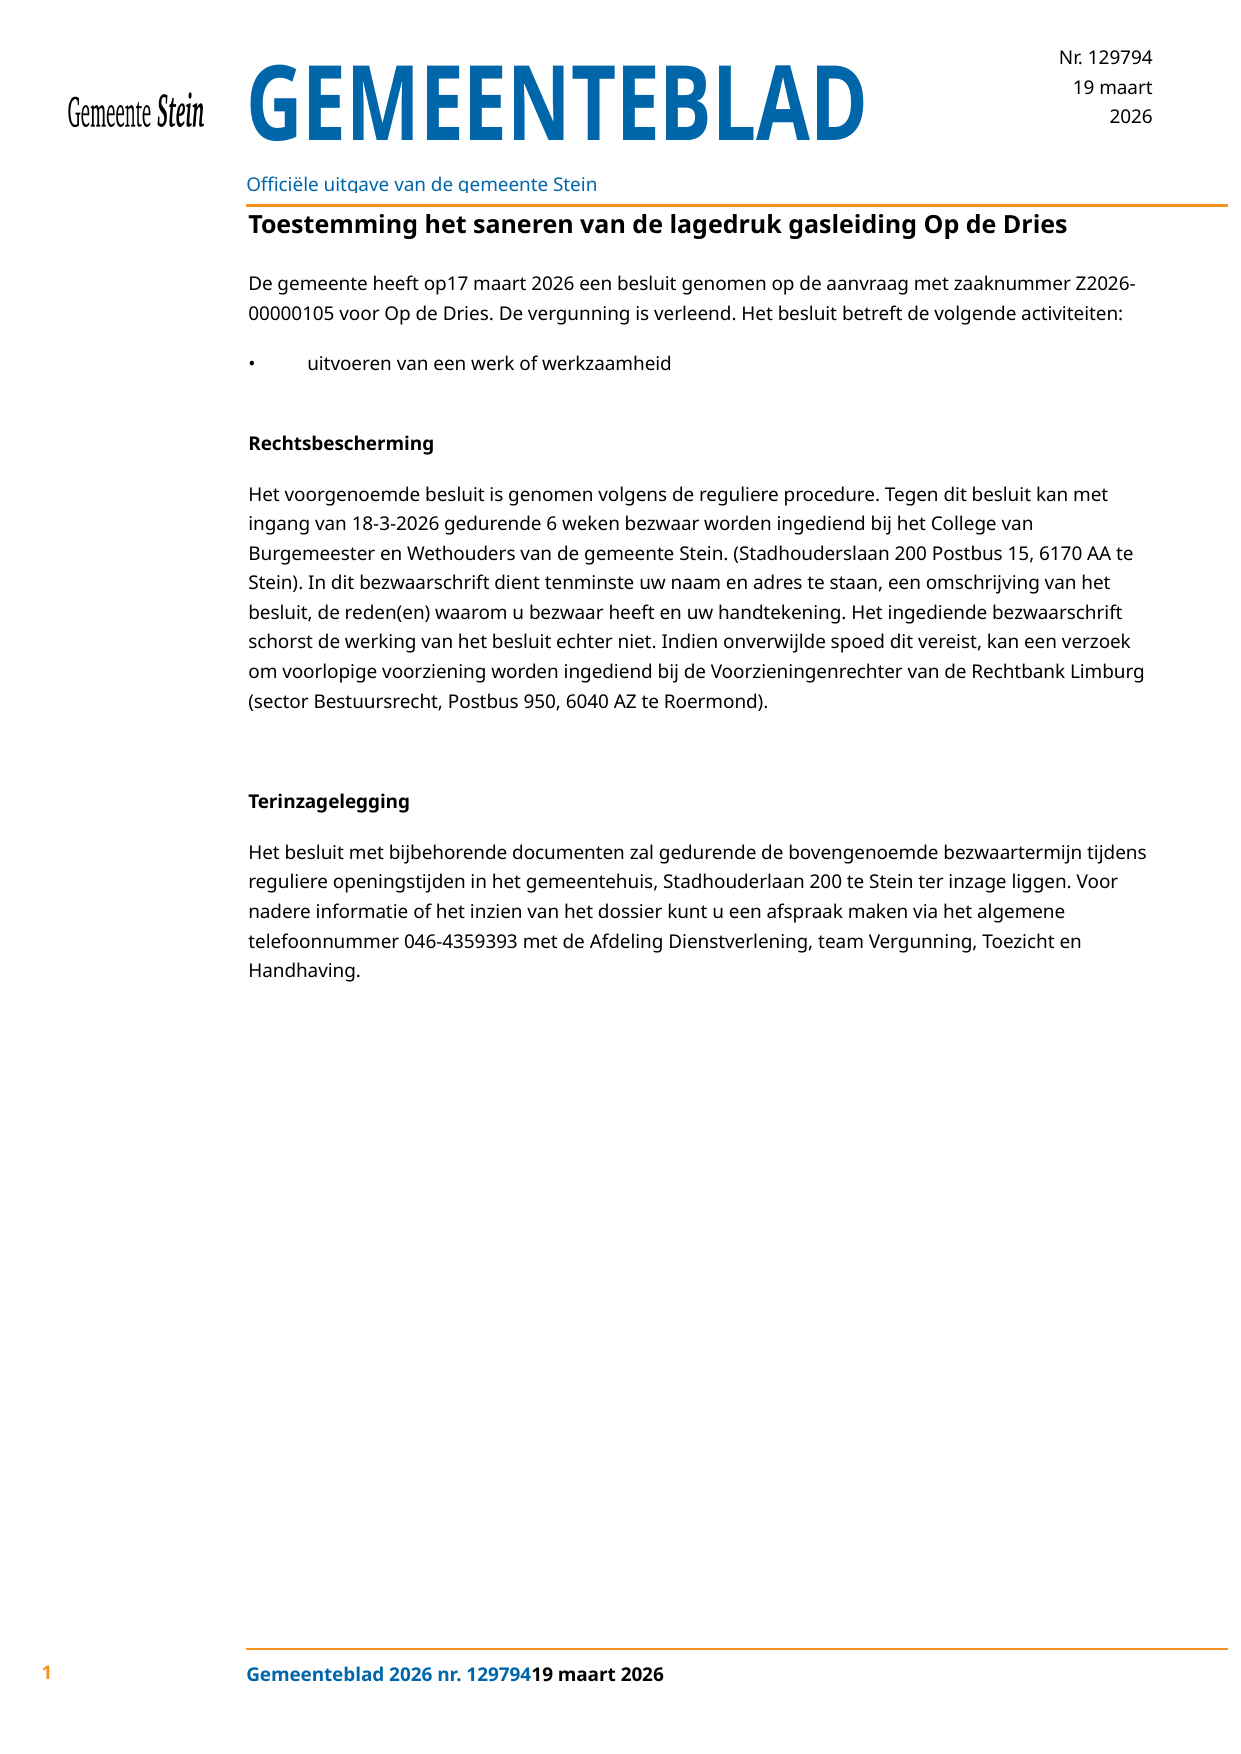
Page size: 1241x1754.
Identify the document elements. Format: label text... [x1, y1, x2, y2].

list uitvoeren van een werk of werkzaamheid [248, 350, 1152, 376]
text Terinzagelegging [248, 789, 1152, 814]
text Rechtsbescherming [248, 430, 1152, 456]
text Toestemming het saneren van de lagedruk gasleiding Op de Dries [248, 207, 1152, 241]
text Het voorgenoemde besluit is genomen volgens de reguliere procedure. Tegen dit besluit kan met ingang van 18-3-2026 gedurende 6 weken bezwaar worden ingediend bij het College van Burgemeester en Wethouders van de gemeente Stein. (Stadhouderslaan 200 Postbus 15, 6170 AA te Stein). In dit bezwaarschrift dient tenminste uw naam en adres te staan, een omschrijving van het besluit, de reden(en) waarom u bezwaar heeft en uw handtekening. Het ingediende bezwaarschrift schorst de werking van het besluit echter niet. Indien onverwijlde spoed dit vereist, kan een verzoek om voorlopige voorziening worden ingediend bij de Voorzieningenrechter van de Rechtbank Limburg (sector Bestuursrecht, Postbus 950, 6040 AZ te Roermond). [248, 481, 1152, 713]
text Het besluit met bijbehorende documenten zal gedurende de bovengenoemde bezwaartermijn tijdens reguliere openingstijden in het gemeentehuis, Stadhouderlaan 200 te Stein ter inzage liggen. Voor nadere informatie of het inzien van het dossier kunt u een afspraak maken via het algemene telefoonnummer 046-4359393 met de Afdeling Dienstverlening, team Vergunning, Toezicht en Handhaving. [248, 839, 1152, 983]
text De gemeente heeft op17 maart 2026 een besluit genomen op de aanvraag met zaaknummer Z2026-00000105 voor Op de Dries. De vergunning is verleend. Het besluit betreft de volgende activiteiten: [248, 270, 1152, 326]
picture [41, 47, 231, 172]
